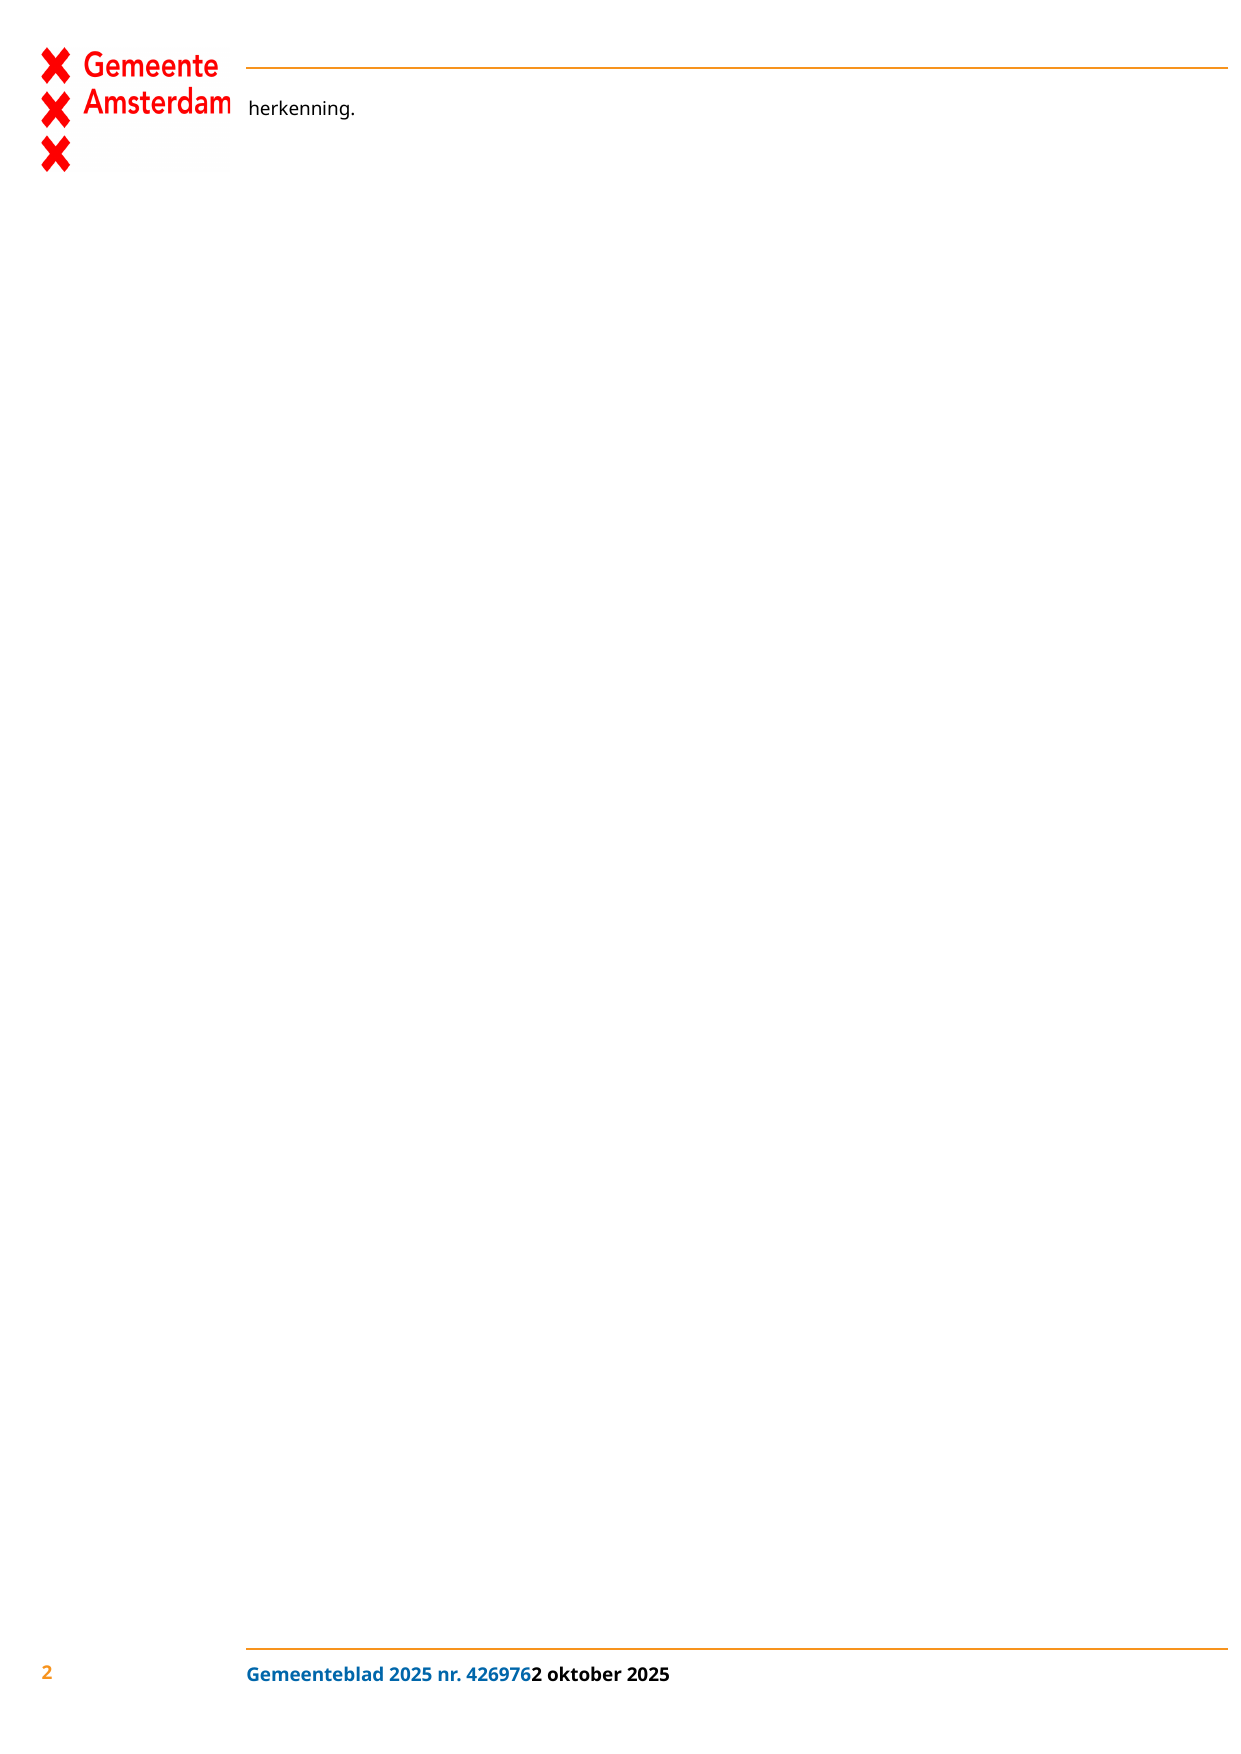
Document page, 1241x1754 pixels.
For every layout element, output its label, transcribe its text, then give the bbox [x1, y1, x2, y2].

picture [41, 47, 231, 172]
text herkenning. [248, 95, 1152, 121]
